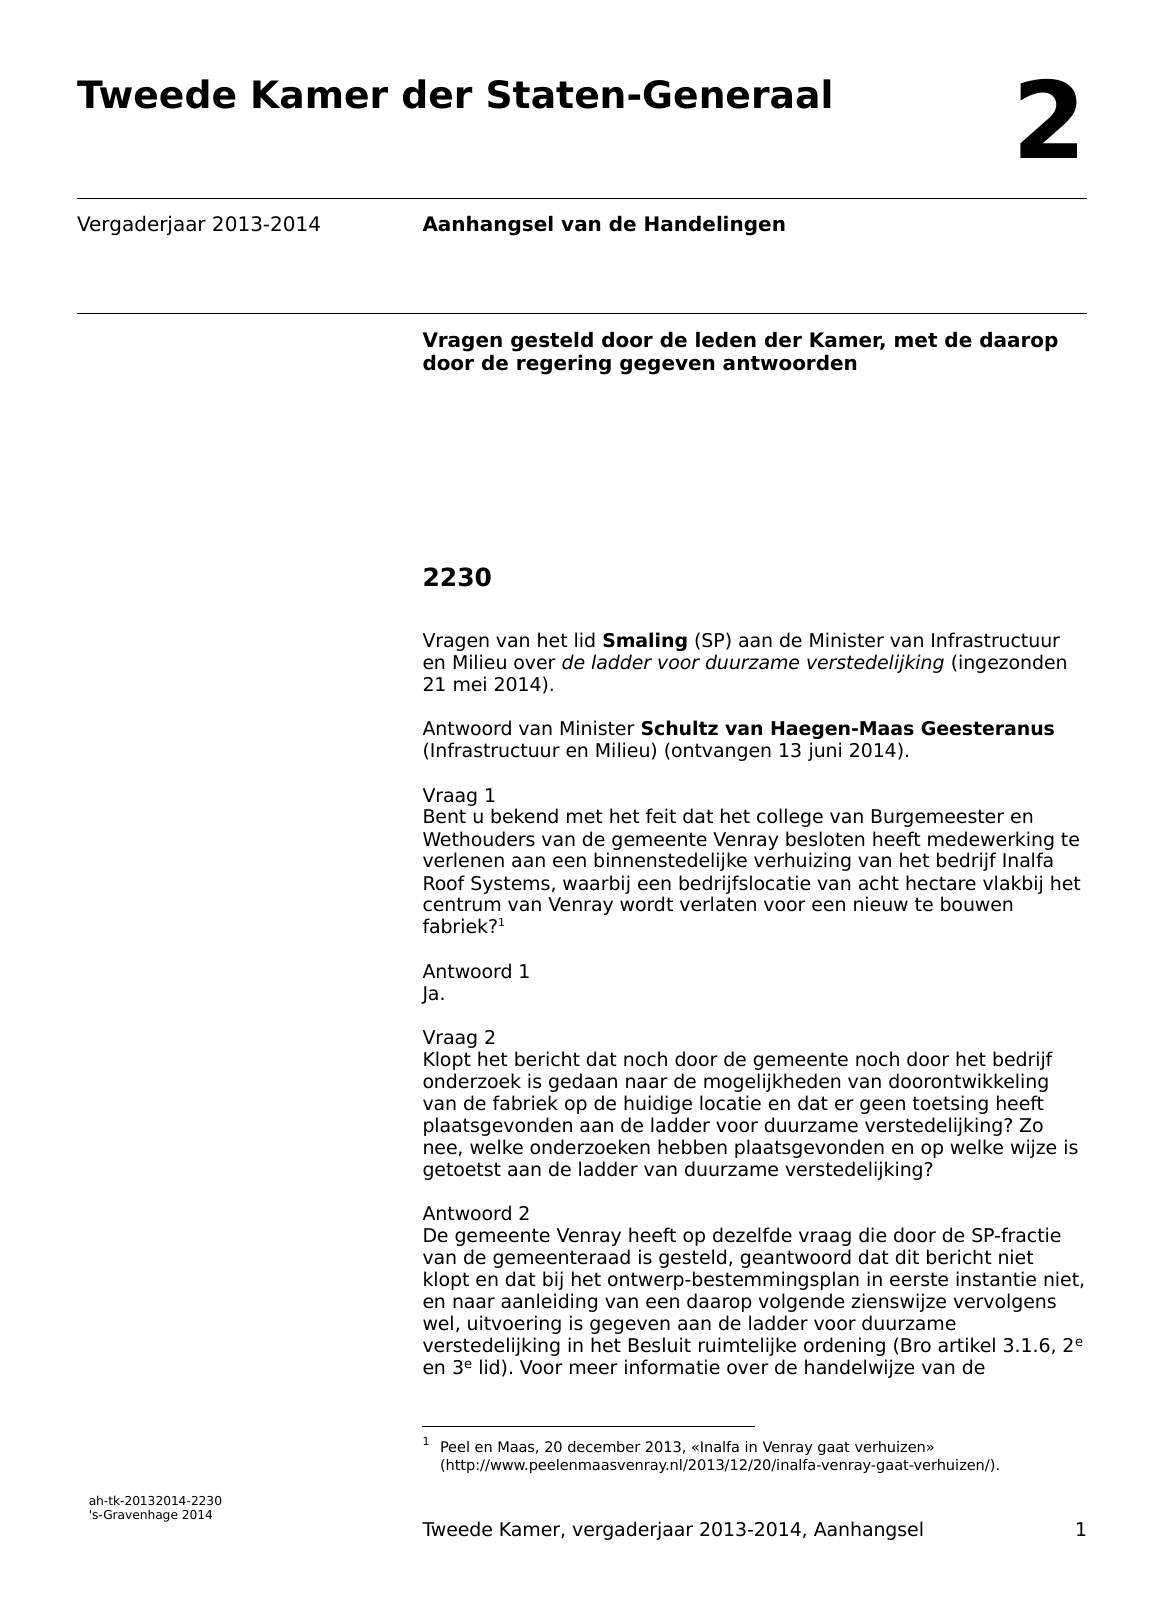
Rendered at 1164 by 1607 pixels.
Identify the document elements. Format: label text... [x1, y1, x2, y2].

text Vraag 2 [422, 1027, 1087, 1049]
text Antwoord 2 [422, 1203, 1087, 1225]
table_cell Aanhangsel van de Handelingen [422, 199, 1087, 313]
text Peel en Maas, 20 december 2013, «Inalfa in Venray gaat verhuizen» (http://www.peelenmaasvenray.nl/2013/12/20/inalfa-venray-gaat-verhuizen/). [422, 1435, 1087, 1474]
text 2230 [422, 563, 1087, 592]
text 's-Gravenhage 2014 [88, 1508, 323, 1522]
text Antwoord van Minister Schultz van Haegen-Maas Geesteranus (Infrastructuur en Milieu) (ontvangen 13 juni 2014). [422, 718, 1087, 762]
text Bent u bekend met het feit dat het college van Burgemeester en Wethouders van de gemeente Venray besloten heeft medewerking te verlenen aan een binnenstedelijke verhuizing van het bedrijf Inalfa Roof Systems, waarbij een bedrijfslocatie van acht hectare vlakbij het centrum van Venray wordt verlaten voor een nieuw te bouwen fabriek? [422, 806, 1087, 938]
table_header 2 [886, 59, 1087, 198]
text Vragen van het lid Smaling (SP) aan de Minister van Infrastructuur en Milieu over de ladder voor duurzame verstedelijking (ingezonden 21 mei 2014). [422, 630, 1087, 696]
table_header Tweede Kamer der Staten-Generaal [77, 59, 886, 198]
table_cell Vergaderjaar 2013-2014 [77, 199, 422, 313]
table_cell Vragen gesteld door de leden der Kamer, met de daarop door de regering gegeven antwoorden [422, 314, 1087, 375]
table_cell [77, 314, 422, 375]
text Klopt het bericht dat noch door de gemeente noch door het bedrijf onderzoek is gedaan naar de mogelijkheden van doorontwikkeling van de fabriek op de huidige locatie en dat er geen toetsing heeft plaatsgevonden aan de ladder voor duurzame verstedelijking? Zo nee, welke onderzoeken hebben plaatsgevonden en op welke wijze is getoetst aan de ladder van duurzame verstedelijking? [422, 1049, 1087, 1181]
text ah-tk-20132014-2230 [88, 1494, 323, 1508]
text De gemeente Venray heeft op dezelfde vraag die door de SP-fractie van de gemeenteraad is gesteld, geantwoord dat dit bericht niet klopt en dat bij het ontwerp-bestemmingsplan in eerste instantie niet, en naar aanleiding van een daarop volgende zienswijze vervolgens wel, uitvoering is gegeven aan de ladder voor duurzame verstedelijking in het Besluit ruimtelijke ordening (Bro artikel 3.1.6, 2e en 3e lid). Voor meer informatie over de handelwijze van de [422, 1225, 1087, 1378]
text Vraag 1 [422, 784, 1087, 806]
text Ja. [422, 982, 1087, 1004]
text Antwoord 1 [422, 961, 1087, 982]
